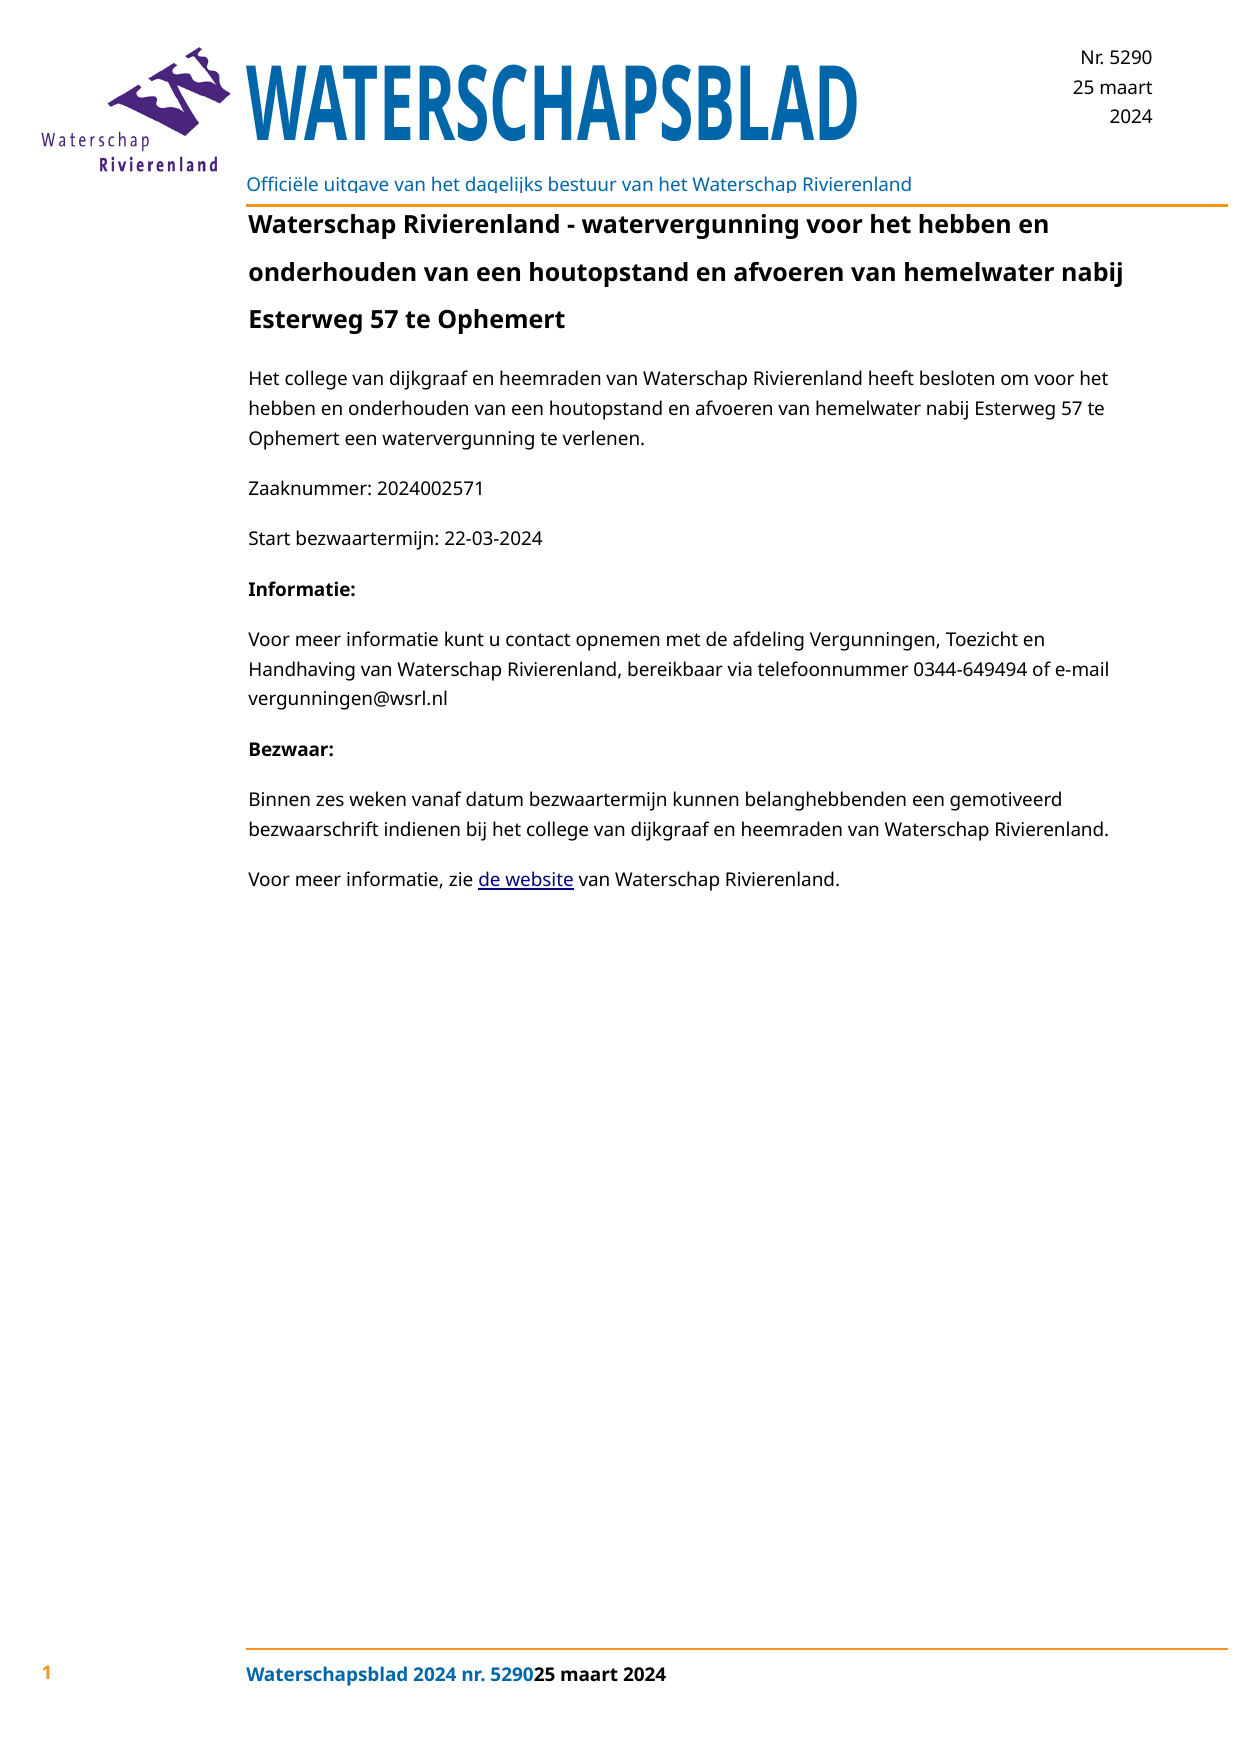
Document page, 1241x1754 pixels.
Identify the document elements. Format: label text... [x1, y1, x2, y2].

text Bezwaar: [248, 736, 1152, 762]
picture [41, 47, 231, 172]
text Voor meer informatie, zie de website van Waterschap Rivierenland. [248, 866, 1152, 892]
text Binnen zes weken vanaf datum bezwaartermijn kunnen belanghebbenden een gemotiveerd bezwaarschrift indienen bij het college van dijkgraaf en heemraden van Waterschap Rivierenland. [248, 786, 1152, 842]
text Zaaknummer: 2024002571 [248, 475, 1152, 501]
text Start bezwaartermijn: 22-03-2024 [248, 526, 1152, 551]
text Informatie: [248, 576, 1152, 602]
text Voor meer informatie kunt u contact opnemen met de afdeling Vergunningen, Toezicht en Handhaving van Waterschap Rivierenland, bereikbaar via telefoonnummer 0344-649494 of e-mail vergunningen@wsrl.nl [248, 626, 1152, 711]
text Waterschap Rivierenland - watervergunning voor het hebben en onderhouden van een houtopstand en afvoeren van hemelwater nabij Esterweg 57 te Ophemert [248, 207, 1152, 336]
text Het college van dijkgraaf en heemraden van Waterschap Rivierenland heeft besloten om voor het hebben en onderhouden van een houtopstand en afvoeren van hemelwater nabij Esterweg 57 te Ophemert een watervergunning te verlenen. [248, 366, 1152, 450]
